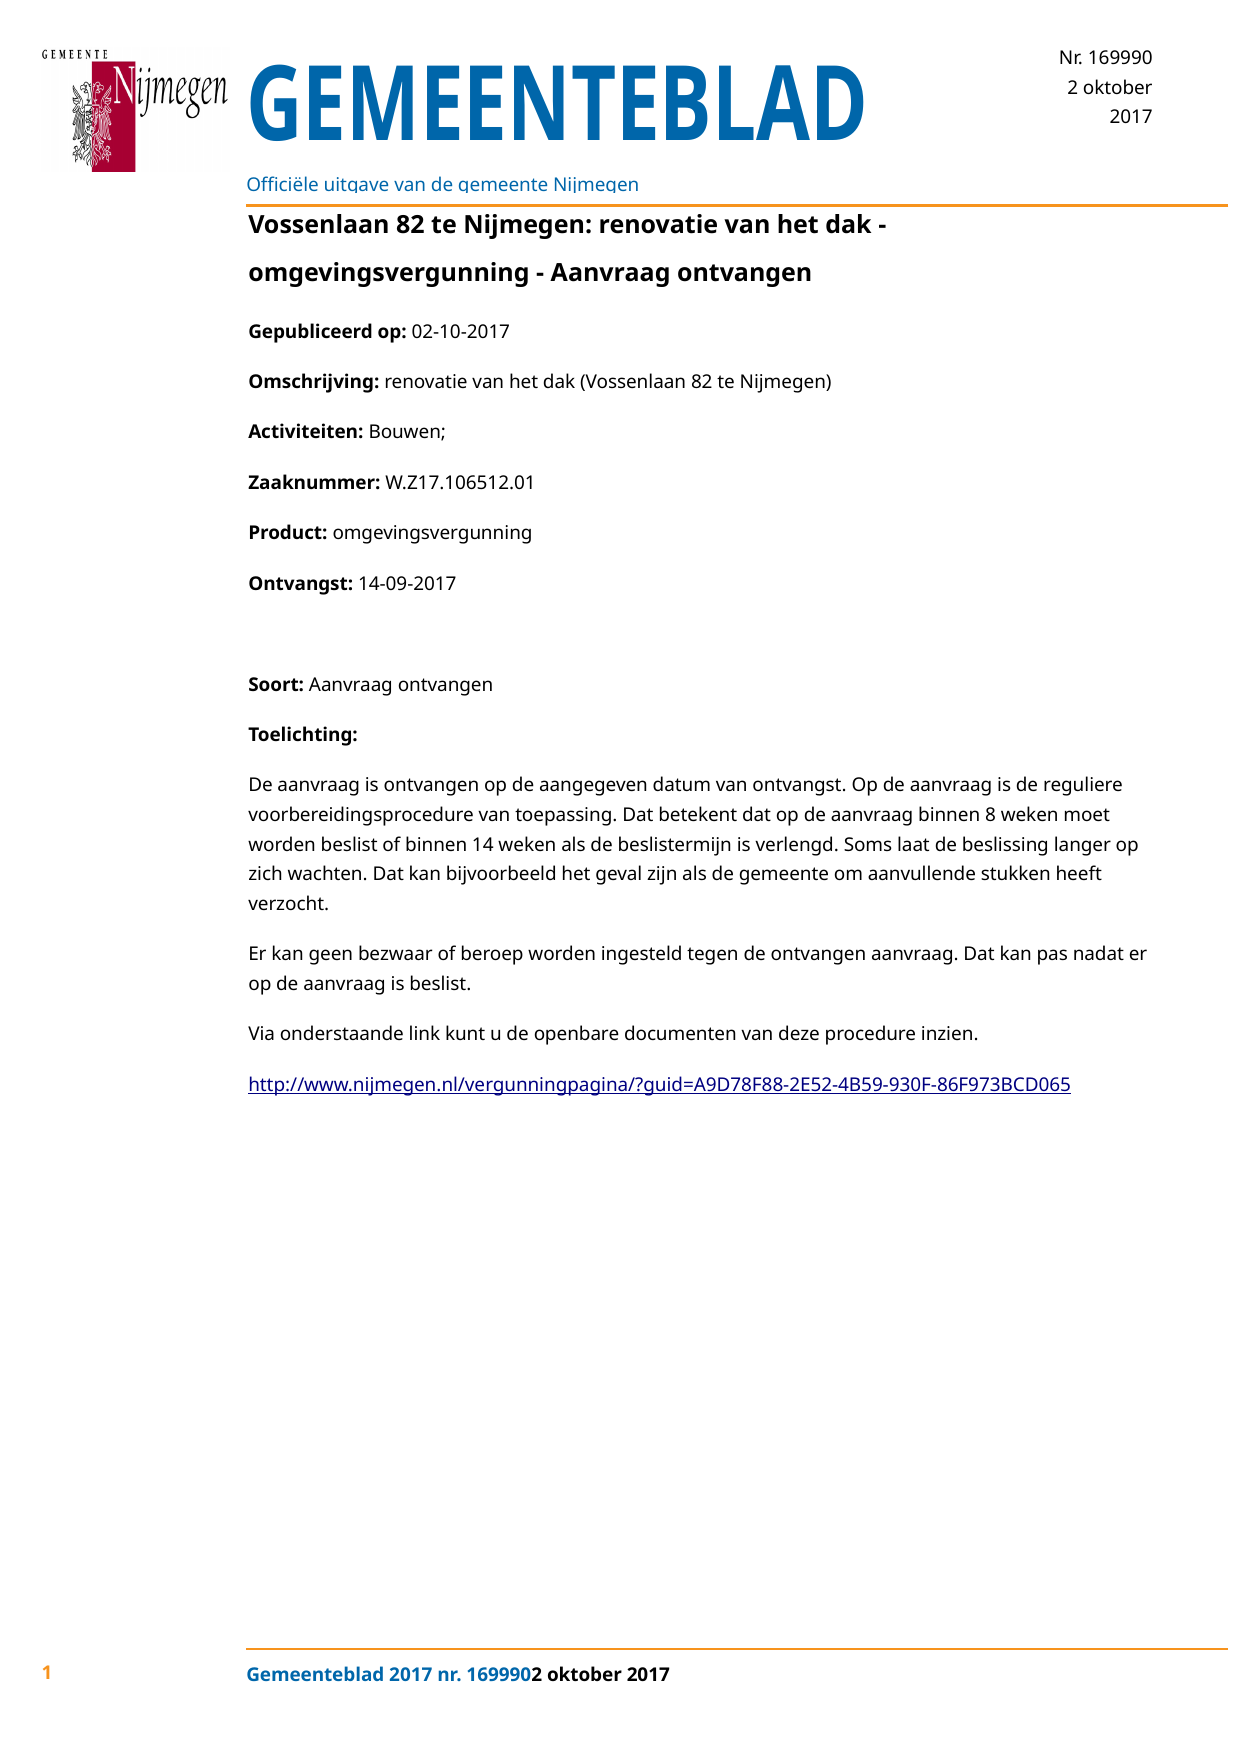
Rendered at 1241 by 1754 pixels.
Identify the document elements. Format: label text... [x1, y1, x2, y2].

text Zaaknummer: W.Z17.106512.01 [248, 469, 1152, 495]
text Omschrijving: renovatie van het dak (Vossenlaan 82 te Nijmegen) [248, 368, 1152, 394]
text Gepubliceerd op: 02-10-2017 [248, 318, 1152, 344]
text Vossenlaan 82 te Nijmegen: renovatie van het dak - omgevingsvergunning - Aanvraag ontvangen [248, 207, 1152, 288]
text Toelichting: [248, 721, 1152, 747]
text Via onderstaande link kunt u de openbare documenten van deze procedure inzien. [248, 1020, 1152, 1046]
text Activiteiten: Bouwen; [248, 419, 1152, 444]
text Soort: Aanvraag ontvangen [248, 671, 1152, 697]
text Ontvangst: 14-09-2017 [248, 570, 1152, 596]
text http://www.nijmegen.nl/vergunningpagina/?guid=A9D78F88-2E52-4B59-930F-86F973BCD065 [248, 1071, 1152, 1097]
picture [41, 47, 231, 172]
text De aanvraag is ontvangen op de aangegeven datum van ontvangst. Op de aanvraag is de reguliere voorbereidingsprocedure van toepassing. Dat betekent dat op de aanvraag binnen 8 weken moet worden beslist of binnen 14 weken als de beslistermijn is verlengd. Soms laat de beslissing langer op zich wachten. Dat kan bijvoorbeeld het geval zijn als de gemeente om aanvullende stukken heeft verzocht. [248, 772, 1152, 916]
text Er kan geen bezwaar of beroep worden ingesteld tegen de ontvangen aanvraag. Dat kan pas nadat er op de aanvraag is beslist. [248, 940, 1152, 996]
text Product: omgevingsvergunning [248, 519, 1152, 545]
